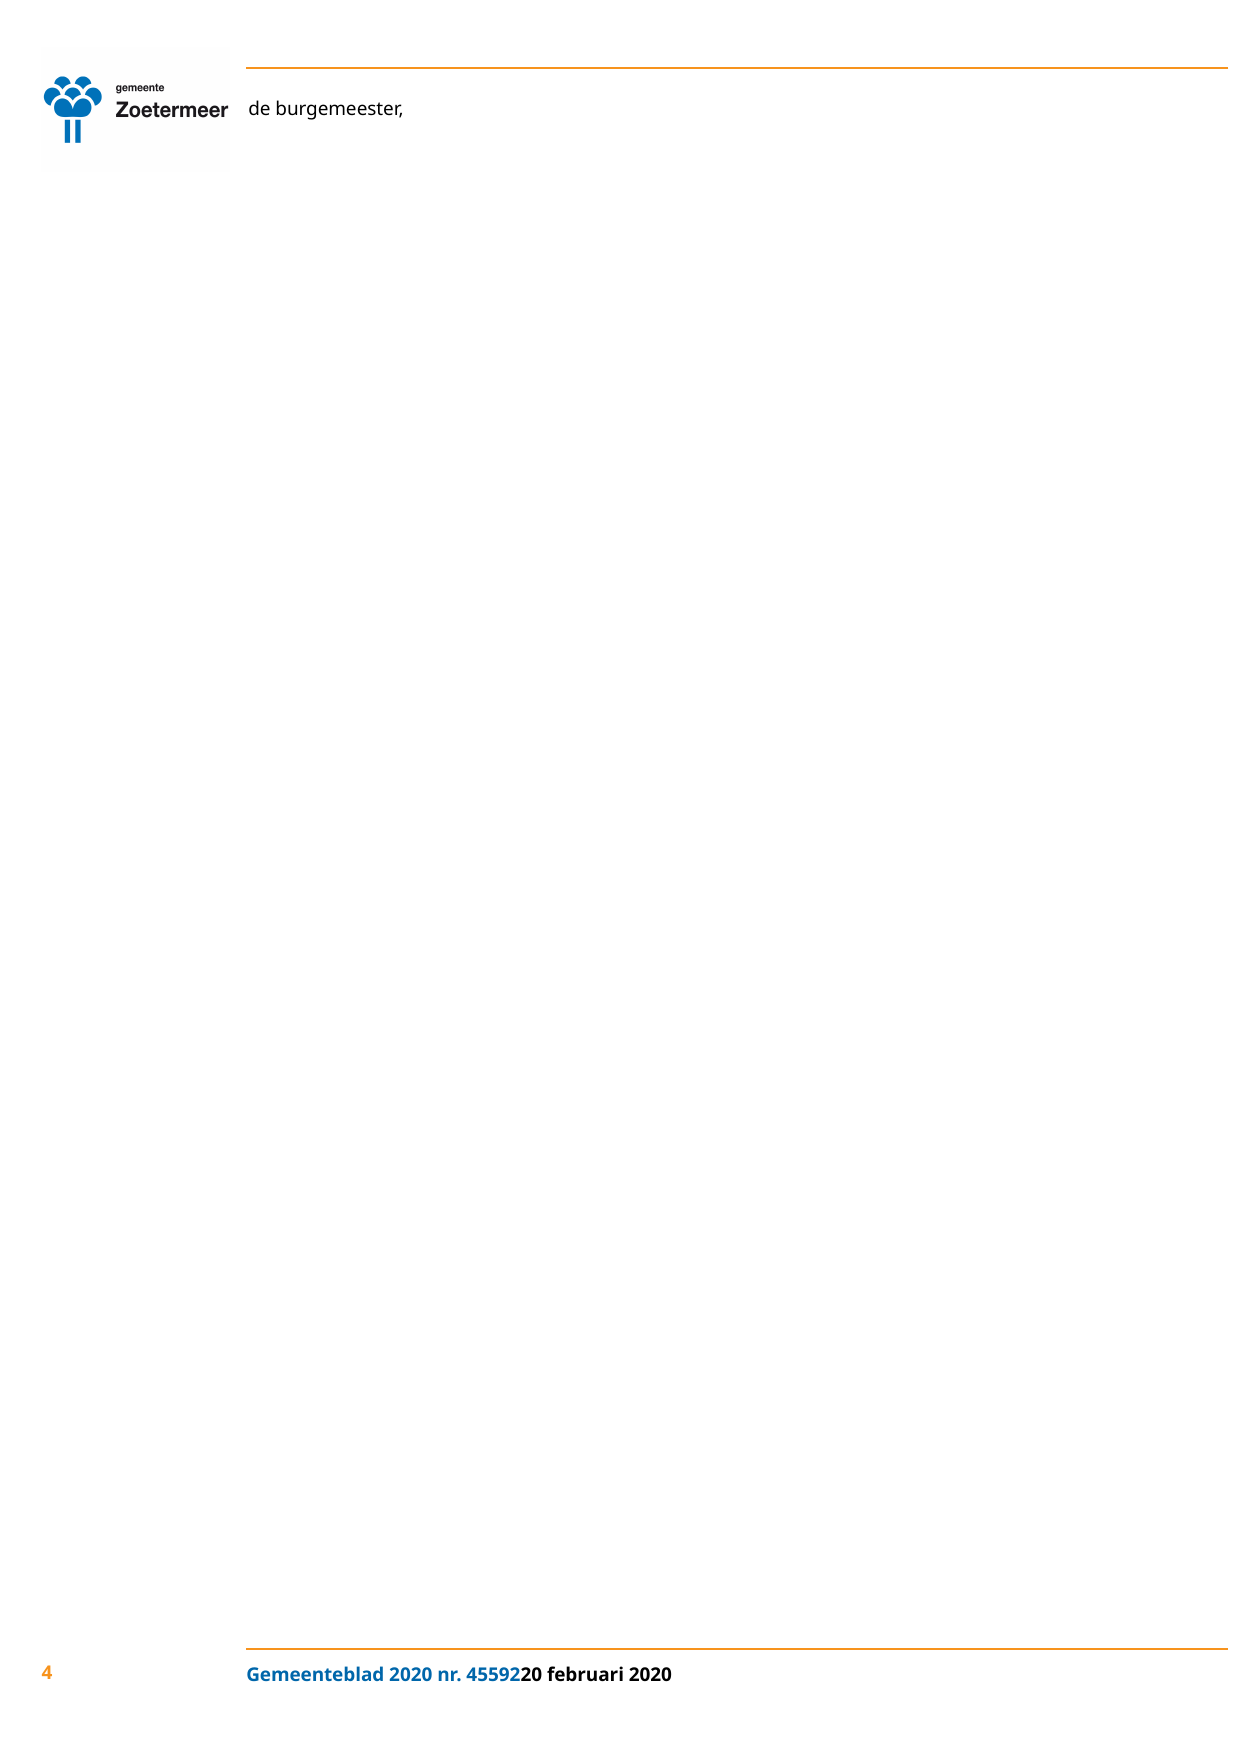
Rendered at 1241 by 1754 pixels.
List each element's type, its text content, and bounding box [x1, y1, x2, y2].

picture [41, 47, 231, 172]
text de burgemeester, [248, 95, 1152, 121]
